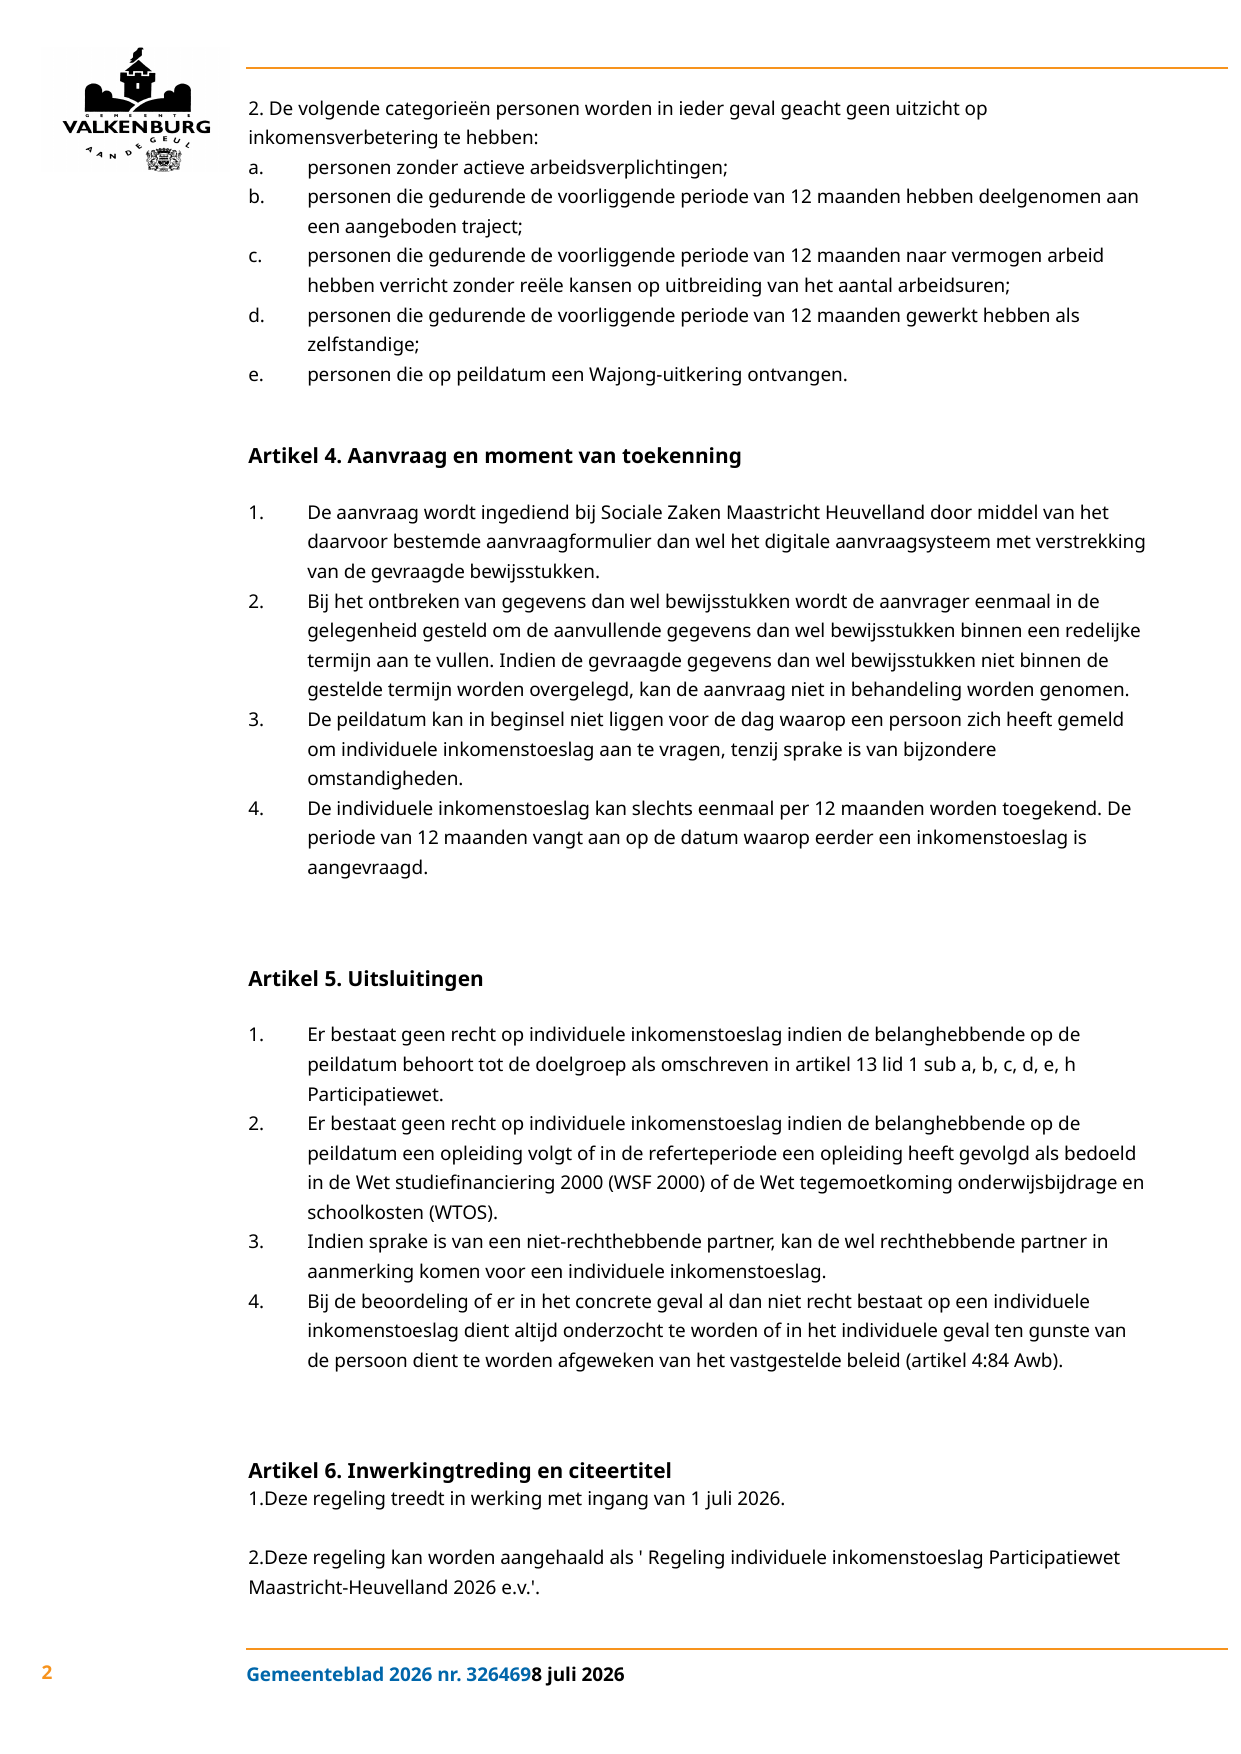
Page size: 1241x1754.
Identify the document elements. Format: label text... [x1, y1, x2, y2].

list De individuele inkomenstoeslag kan slechts eenmaal per 12 maanden worden toegekend. De periode van 12 maanden vangt aan op de datum waarop eerder een inkomenstoeslag is aangevraagd. [248, 795, 1152, 880]
list personen zonder actieve arbeidsverplichtingen; [248, 154, 1152, 180]
text 2. De volgende categorieën personen worden in ieder geval geacht geen uitzicht op inkomensverbetering te hebben: [248, 95, 1152, 150]
list personen die gedurende de voorliggende periode van 12 maanden gewerkt hebben als zelfstandige; [248, 302, 1152, 357]
text Artikel 6. Inwerkingtreding en citeertitel [248, 1457, 1152, 1485]
text Artikel 5. Uitsluitingen [248, 964, 1152, 992]
list Bij het ontbreken van gegevens dan wel bewijsstukken wordt de aanvrager eenmaal in de gelegenheid gesteld om de aanvullende gegevens dan wel bewijsstukken binnen een redelijke termijn aan te vullen. Indien de gevraagde gegevens dan wel bewijsstukken niet binnen de gestelde termijn worden overgelegd, kan de aanvraag niet in behandeling worden genomen. [248, 588, 1152, 702]
list personen die op peildatum een Wajong-uitkering ontvangen. [248, 361, 1152, 387]
text Artikel 4. Aanvraag en moment van toekenning [248, 441, 1152, 469]
list De aanvraag wordt ingediend bij Sociale Zaken Maastricht Heuvelland door middel van het daarvoor bestemde aanvraagformulier dan wel het digitale aanvraagsysteem met verstrekking van de gevraagde bewijsstukken. [248, 499, 1152, 584]
list Er bestaat geen recht op individuele inkomenstoeslag indien de belanghebbende op de peildatum een opleiding volgt of in de referteperiode een opleiding heeft gevolgd als bedoeld in de Wet studiefinanciering 2000 (WSF 2000) of de Wet tegemoetkoming onderwijsbijdrage en schoolkosten (WTOS). [248, 1110, 1152, 1225]
list Bij de beoordeling of er in het concrete geval al dan niet recht bestaat op een individuele inkomenstoeslag dient altijd onderzocht te worden of in het individuele geval ten gunste van de persoon dient te worden afgeweken van het vastgestelde beleid (artikel 4:84 Awb). [248, 1288, 1152, 1373]
list personen die gedurende de voorliggende periode van 12 maanden hebben deelgenomen aan een aangeboden traject; [248, 183, 1152, 239]
text 1.Deze regeling treedt in werking met ingang van 1 juli 2026. [248, 1485, 1152, 1511]
list personen die gedurende de voorliggende periode van 12 maanden naar vermogen arbeid hebben verricht zonder reële kansen op uitbreiding van het aantal arbeidsuren; [248, 243, 1152, 298]
picture [41, 47, 231, 172]
list De peildatum kan in beginsel niet liggen voor de dag waarop een persoon zich heeft gemeld om individuele inkomenstoeslag aan te vragen, tenzij sprake is van bijzondere omstandigheden. [248, 706, 1152, 791]
list Indien sprake is van een niet-rechthebbende partner, kan de wel rechthebbende partner in aanmerking komen voor een individuele inkomenstoeslag. [248, 1229, 1152, 1284]
list Er bestaat geen recht op individuele inkomenstoeslag indien de belanghebbende op de peildatum behoort tot de doelgroep als omschreven in artikel 13 lid 1 sub a, b, c, d, e, h Participatiewet. [248, 1022, 1152, 1107]
text 2.Deze regeling kan worden aangehaald als ' Regeling individuele inkomenstoeslag Participatiewet Maastricht-Heuvelland 2026 e.v.'. [248, 1544, 1152, 1599]
